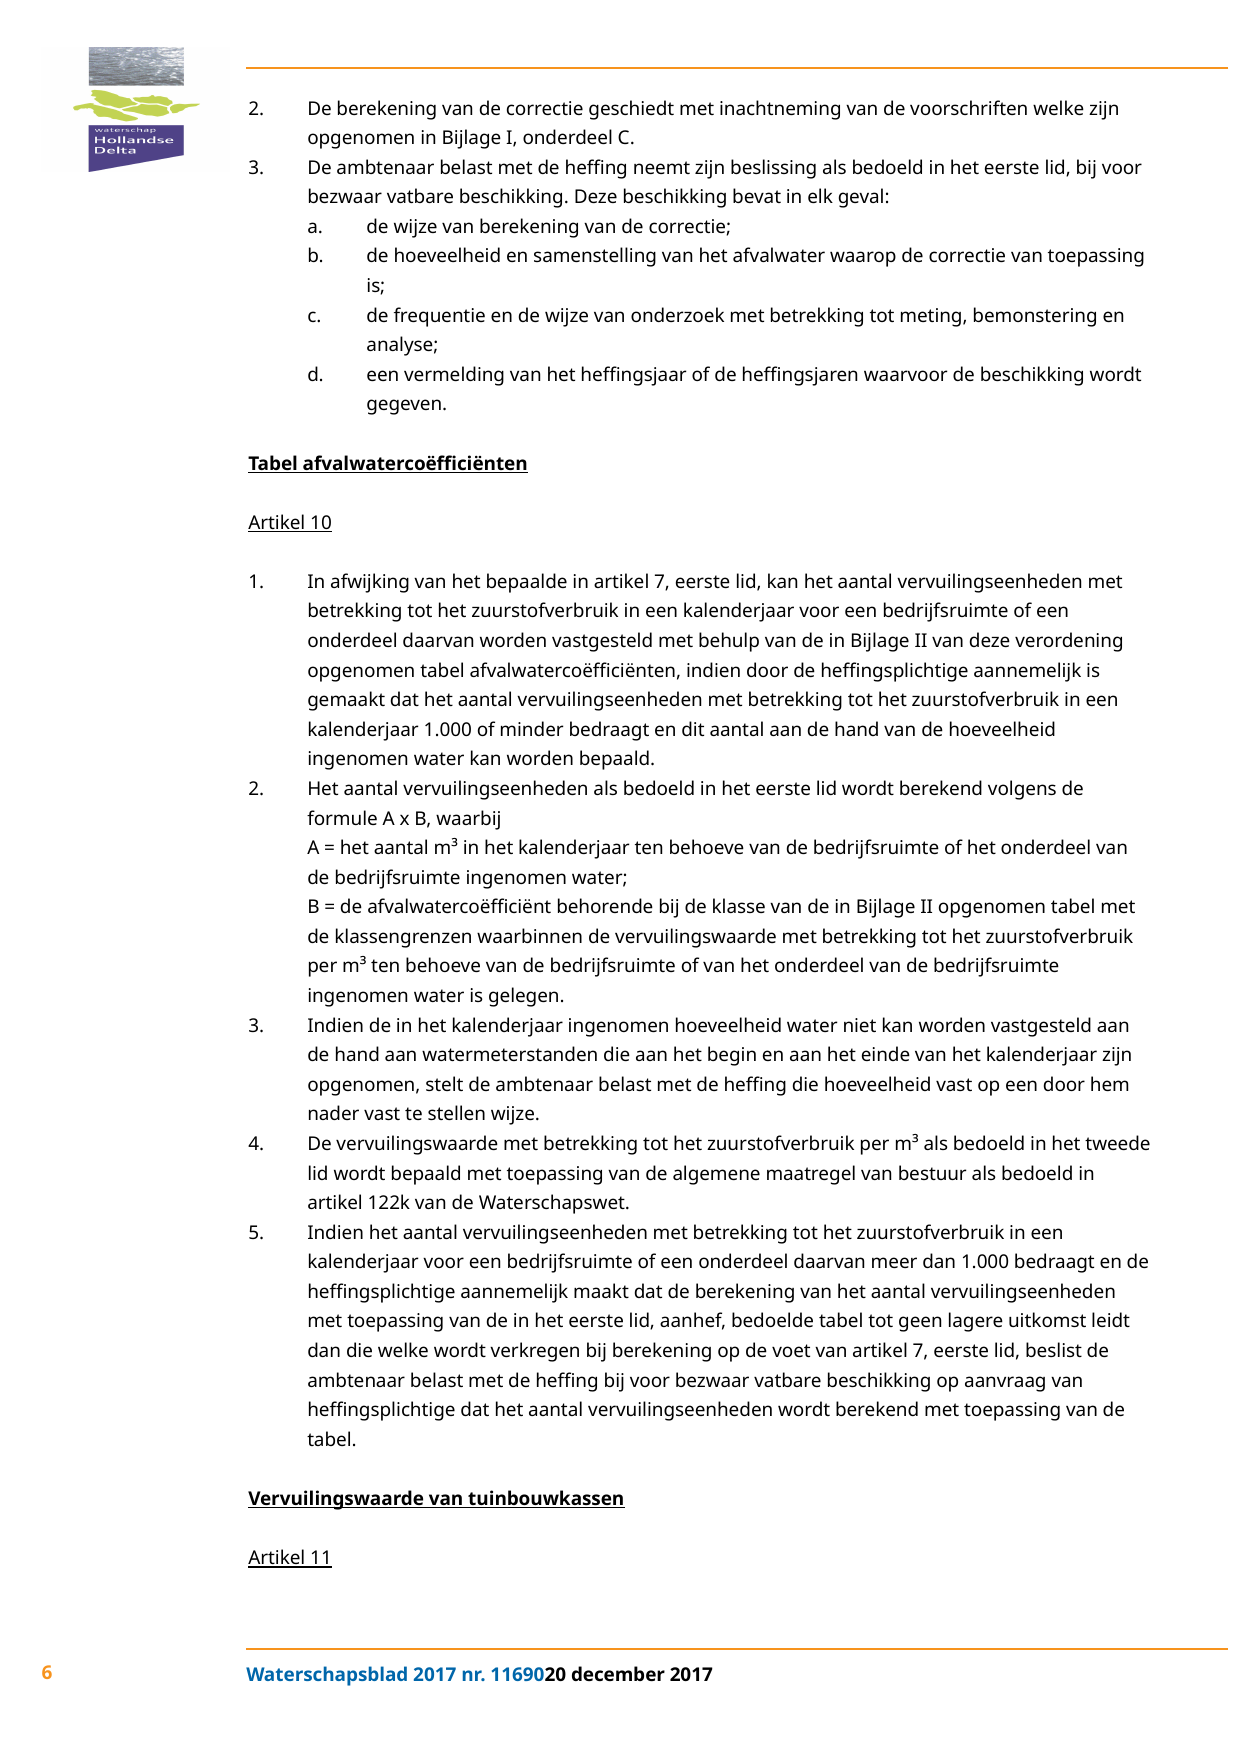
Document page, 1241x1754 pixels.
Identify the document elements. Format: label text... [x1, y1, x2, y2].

list De berekening van de correctie geschiedt met inachtneming van de voorschriften welke zijn opgenomen in Bijlage I, onderdeel C. [248, 95, 1152, 150]
list De vervuilingswaarde met betrekking tot het zuurstofverbruik per m³ als bedoeld in het tweede lid wordt bepaald met toepassing van de algemene maatregel van bestuur als bedoeld in artikel 122k van de Waterschapswet. [248, 1130, 1152, 1215]
list De ambtenaar belast met de heffing neemt zijn beslissing als bedoeld in het eerste lid, bij voor bezwaar vatbare beschikking. Deze beschikking bevat in elk geval: [248, 154, 1152, 209]
list de hoeveelheid en samenstelling van het afvalwater waarop de correctie van toepassing is; [307, 243, 1152, 298]
text Tabel afvalwatercoëfficiënten [248, 450, 1152, 476]
text Vervuilingswaarde van tuinbouwkassen [248, 1485, 1152, 1511]
list B = de afvalwatercoëfficiënt behorende bij de klasse van de in Bijlage II opgenomen tabel met de klassengrenzen waarbinnen de vervuilingswaarde met betrekking tot het zuurstofverbruik per m³ ten behoeve van de bedrijfsruimte of van het onderdeel van de bedrijfsruimte ingenomen water is gelegen. [248, 893, 1152, 1008]
text Artikel 11 [248, 1544, 1152, 1570]
list Indien de in het kalenderjaar ingenomen hoeveelheid water niet kan worden vastgesteld aan de hand aan watermeterstanden die aan het begin en aan het einde van het kalenderjaar zijn opgenomen, stelt de ambtenaar belast met de heffing die hoeveelheid vast op een door hem nader vast te stellen wijze. [248, 1012, 1152, 1126]
list Het aantal vervuilingseenheden als bedoeld in het eerste lid wordt berekend volgens de formule A x B, waarbij [248, 775, 1152, 831]
picture [41, 47, 231, 172]
list de frequentie en de wijze van onderzoek met betrekking tot meting, bemonstering en analyse; [307, 302, 1152, 357]
list een vermelding van het heffingsjaar of de heffingsjaren waarvoor de beschikking wordt gegeven. [307, 361, 1152, 416]
list In afwijking van het bepaalde in artikel 7, eerste lid, kan het aantal vervuilingseenheden met betrekking tot het zuurstofverbruik in een kalenderjaar voor een bedrijfsruimte of een onderdeel daarvan worden vastgesteld met behulp van de in Bijlage II van deze verordening opgenomen tabel afvalwatercoëfficiënten, indien door de heffingsplichtige aannemelijk is gemaakt dat het aantal vervuilingseenheden met betrekking tot het zuurstofverbruik in een kalenderjaar 1.000 of minder bedraagt en dit aantal aan de hand van de hoeveelheid ingenomen water kan worden bepaald. [248, 568, 1152, 771]
text Artikel 10 [248, 509, 1152, 535]
list de wijze van berekening van de correctie; [307, 213, 1152, 239]
list A = het aantal m³ in het kalenderjaar ten behoeve van de bedrijfsruimte of het onderdeel van de bedrijfsruimte ingenomen water; [248, 834, 1152, 890]
list Indien het aantal vervuilingseenheden met betrekking tot het zuurstofverbruik in een kalenderjaar voor een bedrijfsruimte of een onderdeel daarvan meer dan 1.000 bedraagt en de heffingsplichtige aannemelijk maakt dat de berekening van het aantal vervuilingseenheden met toepassing van de in het eerste lid, aanhef, bedoelde tabel tot geen lagere uitkomst leidt dan die welke wordt verkregen bij berekening op de voet van artikel 7, eerste lid, beslist de ambtenaar belast met de heffing bij voor bezwaar vatbare beschikking op aanvraag van heffingsplichtige dat het aantal vervuilingseenheden wordt berekend met toepassing van de tabel. [248, 1219, 1152, 1452]
